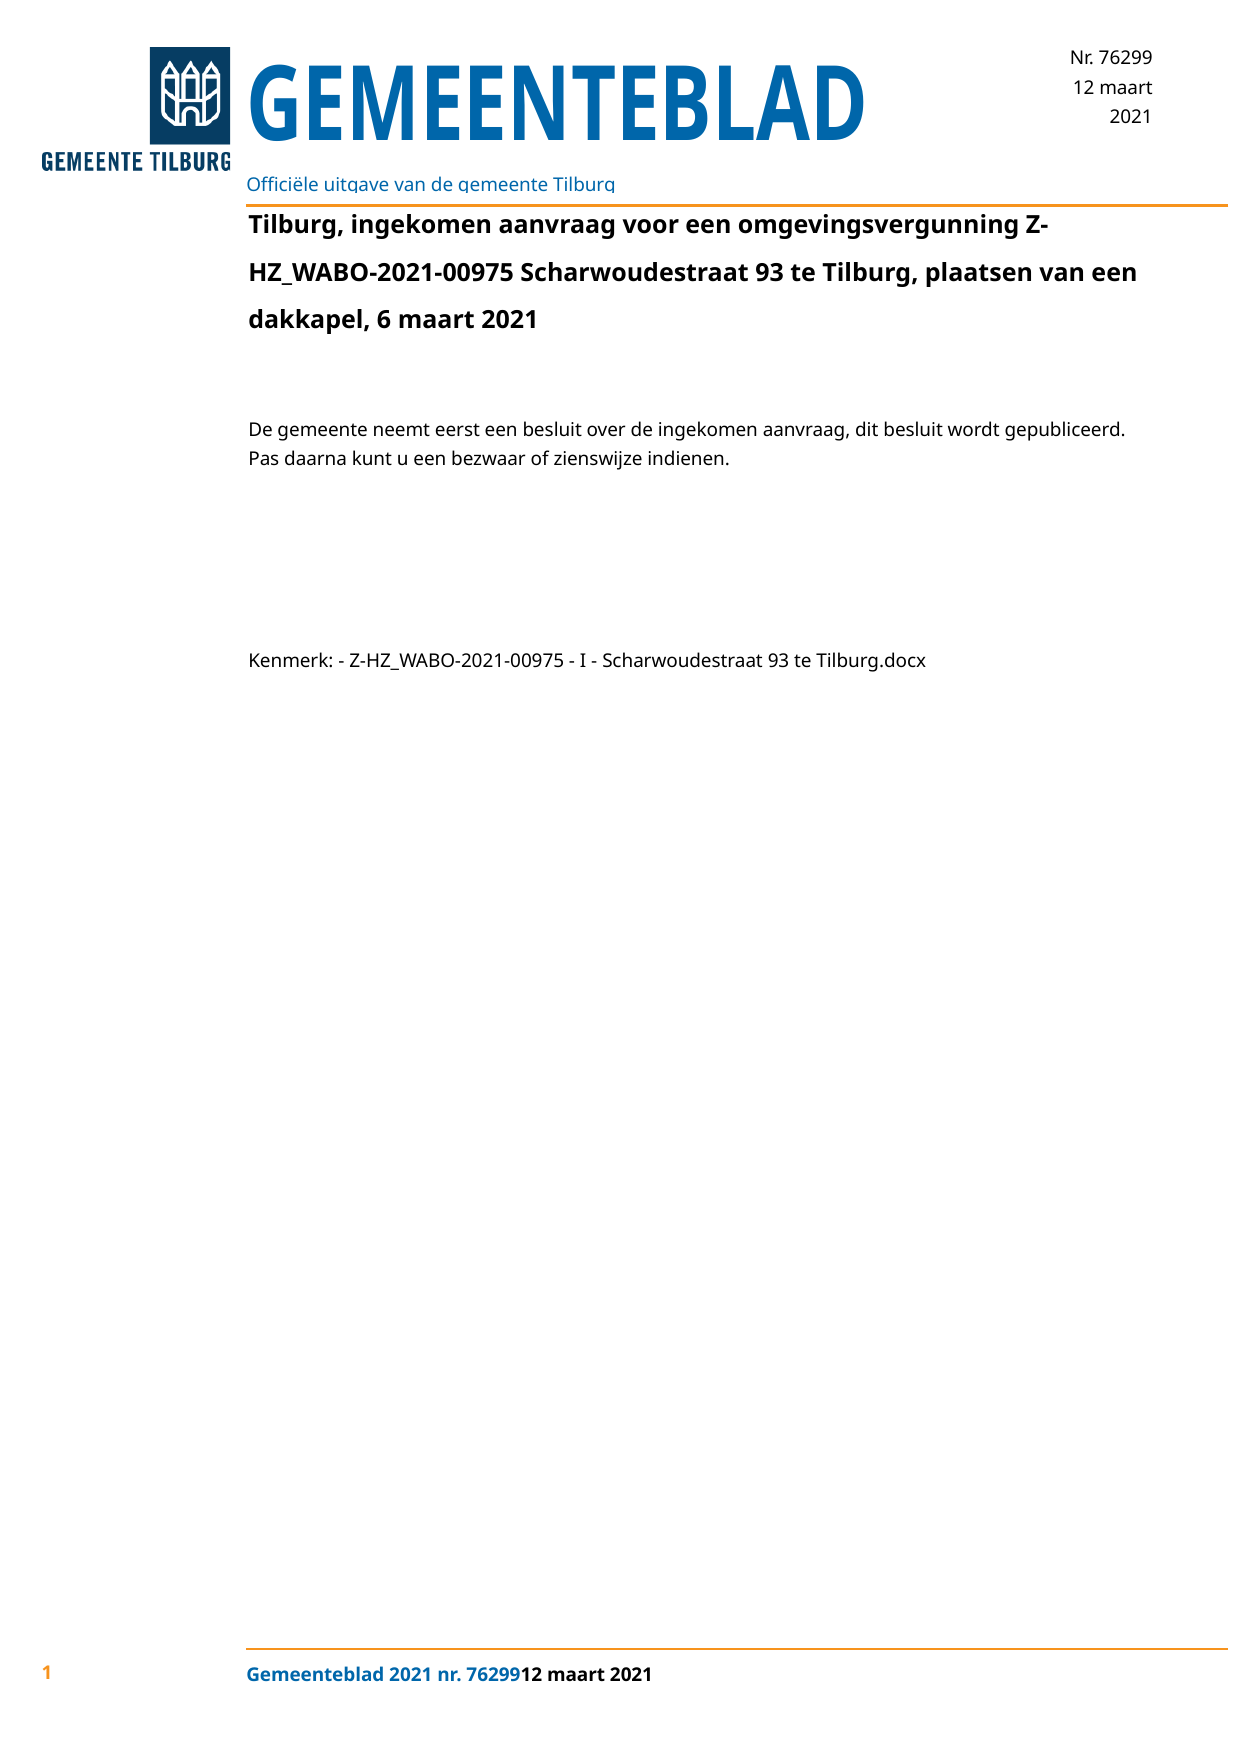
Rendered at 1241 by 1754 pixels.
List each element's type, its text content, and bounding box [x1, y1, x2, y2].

text Kenmerk: - Z-HZ_WABO-2021-00975 - I - Scharwoudestraat 93 te Tilburg.docx [248, 647, 1152, 673]
text Tilburg, ingekomen aanvraag voor een omgevingsvergunning Z-HZ_WABO-2021-00975 Scharwoudestraat 93 te Tilburg, plaatsen van een dakkapel, 6 maart 2021 [248, 207, 1152, 336]
text De gemeente neemt eerst een besluit over de ingekomen aanvraag, dit besluit wordt gepubliceerd. Pas daarna kunt u een bezwaar of zienswijze indienen. [248, 416, 1152, 471]
picture [41, 47, 231, 172]
